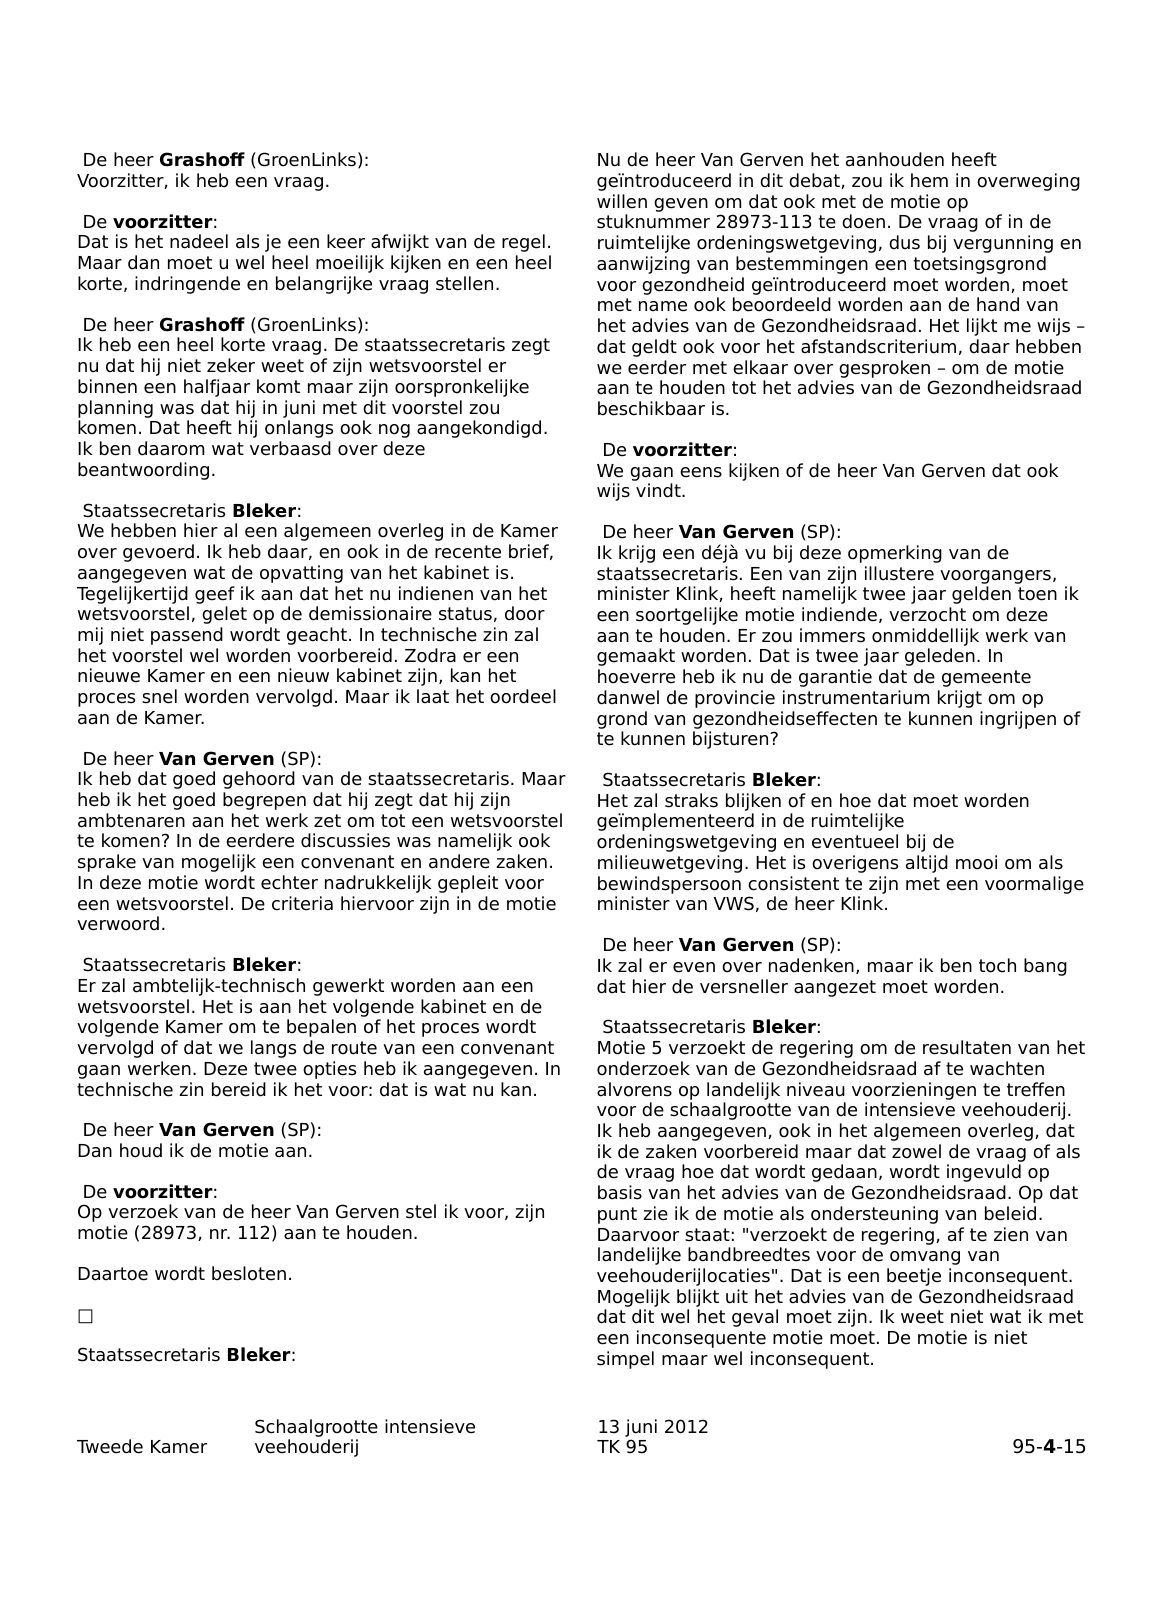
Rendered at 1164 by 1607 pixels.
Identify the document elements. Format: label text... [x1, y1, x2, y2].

text Ik heb dat goed gehoord van de staatssecretaris. Maar heb ik het goed begrepen dat hij zegt dat hij zijn ambtenaren aan het werk zet om tot een wetsvoorstel te komen? In de eerdere discussies was namelijk ook sprake van mogelijk een convenant en andere zaken. In deze motie wordt echter nadrukkelijk gepleit voor een wetsvoorstel. De criteria hiervoor zijn in de motie verwoord. [77, 769, 567, 935]
text Staatssecretaris Bleker: [77, 1345, 567, 1366]
text De heer Van Gerven (SP): [596, 522, 1087, 543]
text Staatssecretaris Bleker: [596, 770, 1087, 791]
text We gaan eens kijken of de heer Van Gerven dat ook wijs vindt. [596, 460, 1087, 502]
text Dat is het nadeel als je een keer afwijkt van de regel. Maar dan moet u wel heel moeilijk kijken en een heel korte, indringende en belangrijke vraag stellen. [77, 232, 567, 294]
text De heer Grashoff (GroenLinks): [77, 150, 567, 171]
text De heer Grashoff (GroenLinks): [77, 314, 567, 335]
text Er zal ambtelijk-technisch gewerkt worden aan een wetsvoorstel. Het is aan het volgende kabinet en de volgende Kamer om te bepalen of het proces wordt vervolgd of dat we langs de route van een convenant gaan werken. Deze twee opties heb ik aangegeven. In technische zin bereid ik het voor: dat is wat nu kan. [77, 976, 567, 1100]
text Staatssecretaris Bleker: [596, 1017, 1087, 1038]
text De voorzitter: [596, 440, 1087, 460]
text De heer Van Gerven (SP): [77, 748, 567, 769]
text Ik krijg een déjà vu bij deze opmerking van de staatssecretaris. Een van zijn illustere voorgangers, minister Klink, heeft namelijk twee jaar gelden toen ik een soortgelijke motie indiende, verzocht om deze aan te houden. Er zou immers onmiddellijk werk van gemaakt worden. Dat is twee jaar geleden. In hoeverre heb ik nu de garantie dat de gemeente danwel de provincie instrumentarium krijgt om op grond van gezondheidseffecten te kunnen ingrijpen of te kunnen bijsturen? [596, 543, 1087, 750]
text Staatssecretaris Bleker: [77, 955, 567, 976]
text Staatssecretaris Bleker: [77, 500, 567, 521]
text Nu de heer Van Gerven het aanhouden heeft geïntroduceerd in dit debat, zou ik hem in overweging willen geven om dat ook met de motie op stuknummer 28973-113 te doen. De vraag of in de ruimtelijke ordeningswetgeving, dus bij vergunning en aanwijzing van bestemmingen een toetsingsgrond voor gezondheid geïntroduceerd moet worden, moet met name ook beoordeeld worden aan de hand van het advies van de Gezondheidsraad. Het lijkt me wijs – dat geldt ook voor het afstandscriterium, daar hebben we eerder met elkaar over gesproken – om de motie aan te houden tot het advies van de Gezondheidsraad beschikbaar is. [596, 150, 1087, 420]
text Motie 5 verzoekt de regering om de resultaten van het onderzoek van de Gezondheidsraad af te wachten alvorens op landelijk niveau voorzieningen te treffen voor de schaalgrootte van de intensieve veehouderij. Ik heb aangegeven, ook in het algemeen overleg, dat ik de zaken voorbereid maar dat zowel de vraag of als de vraag hoe dat wordt gedaan, wordt ingevuld op basis van het advies van de Gezondheidsraad. Op dat punt zie ik de motie als ondersteuning van beleid. Daarvoor staat: "verzoekt de regering, af te zien van landelijke bandbreedtes voor de omvang van veehouderijlocaties". Dat is een beetje inconsequent. Mogelijk blijkt uit het advies van de Gezondheidsraad dat dit wel het geval moet zijn. Ik weet niet wat ik met een inconsequente motie moet. De motie is niet simpel maar wel inconsequent. [596, 1038, 1087, 1369]
text De voorzitter: [77, 1182, 567, 1202]
text Het zal straks blijken of en hoe dat moet worden geïmplementeerd in de ruimtelijke ordeningswetgeving en eventueel bij de milieuwetgeving. Het is overigens altijd mooi om als bewindspersoon consistent te zijn met een voormalige minister van VWS, de heer Klink. [596, 791, 1087, 915]
text Daartoe wordt besloten. [77, 1264, 567, 1284]
text De heer Van Gerven (SP): [596, 935, 1087, 956]
text Ik zal er even over nadenken, maar ik ben toch bang dat hier de versneller aangezet moet worden. [596, 956, 1087, 997]
text Dan houd ik de motie aan. [77, 1141, 567, 1162]
text De heer Van Gerven (SP): [77, 1120, 567, 1141]
text De voorzitter: [77, 212, 567, 232]
text Voorzitter, ik heb een vraag. [77, 171, 567, 192]
text We hebben hier al een algemeen overleg in de Kamer over gevoerd. Ik heb daar, en ook in de recente brief, aangegeven wat de opvatting van het kabinet is. Tegelijkertijd geef ik aan dat het nu indienen van het wetsvoorstel, gelet op de demissionaire status, door mij niet passend wordt geacht. In technische zin zal het voorstel wel worden voorbereid. Zodra er een nieuwe Kamer en een nieuw kabinet zijn, kan het proces snel worden vervolgd. Maar ik laat het oordeel aan de Kamer. [77, 521, 567, 728]
text □ [77, 1304, 567, 1325]
text Ik heb een heel korte vraag. De staatssecretaris zegt nu dat hij niet zeker weet of zijn wetsvoorstel er binnen een halfjaar komt maar zijn oorspronkelijke planning was dat hij in juni met dit voorstel zou komen. Dat heeft hij onlangs ook nog aangekondigd. Ik ben daarom wat verbaasd over deze beantwoording. [77, 335, 567, 480]
text Op verzoek van de heer Van Gerven stel ik voor, zijn motie (28973, nr. 112) aan te houden. [77, 1202, 567, 1244]
